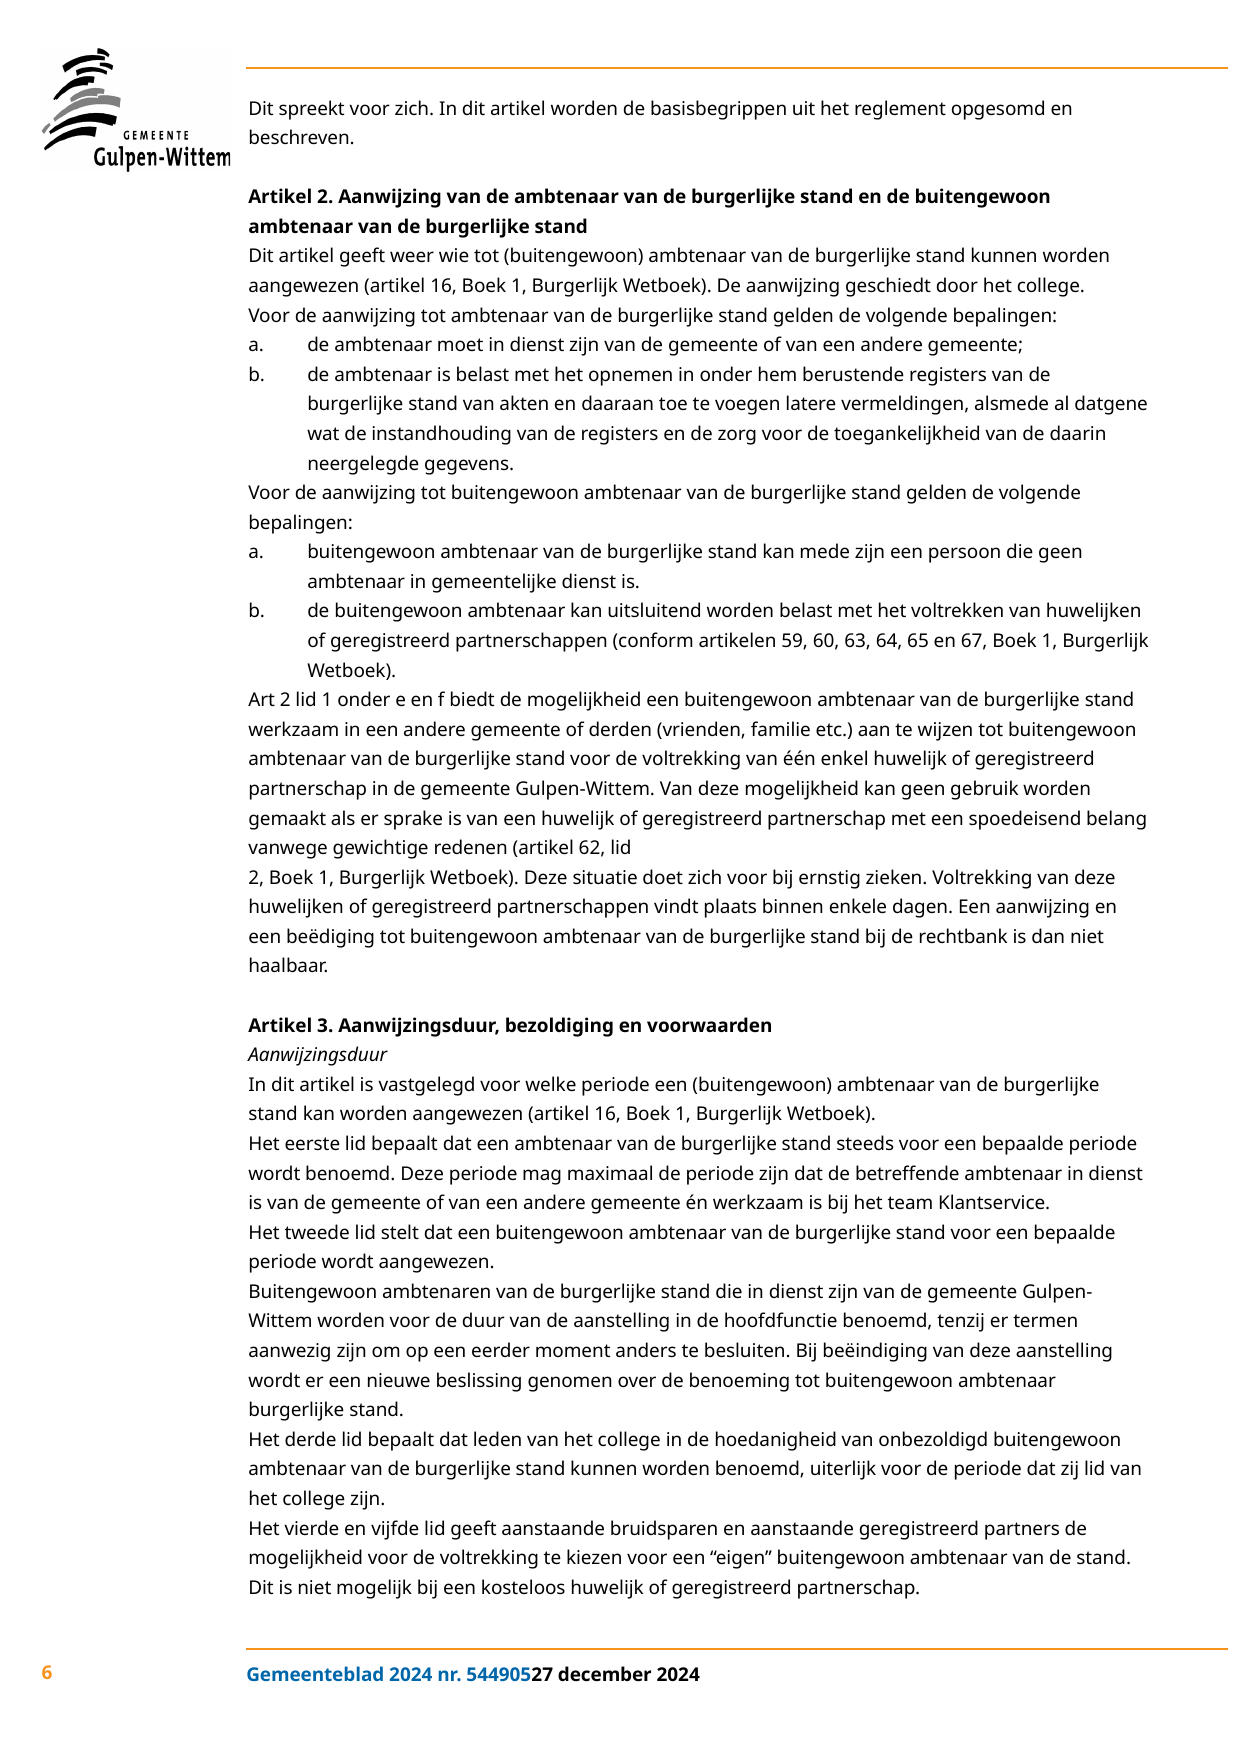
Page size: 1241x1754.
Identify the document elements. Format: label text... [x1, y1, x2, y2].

text Het derde lid bepaalt dat leden van het college in de hoedanigheid van onbezoldigd buitengewoon ambtenaar van de burgerlijke stand kunnen worden benoemd, uiterlijk voor de periode dat zij lid van het college zijn. [248, 1426, 1152, 1511]
text Voor de aanwijzing tot ambtenaar van de burgerlijke stand gelden de volgende bepalingen: [248, 302, 1152, 328]
text Aanwijzingsduur [248, 1041, 1152, 1067]
list de buitengewoon ambtenaar kan uitsluitend worden belast met het voltrekken van huwelijken of geregistreerd partnerschappen (conform artikelen 59, 60, 63, 64, 65 en 67, Boek 1, Burgerlijk Wetboek). [248, 598, 1152, 683]
text Het eerste lid bepaalt dat een ambtenaar van de burgerlijke stand steeds voor een bepaalde periode wordt benoemd. Deze periode mag maximaal de periode zijn dat de betreffende ambtenaar in dienst is van de gemeente of van een andere gemeente én werkzaam is bij het team Klantservice. [248, 1130, 1152, 1215]
list de ambtenaar is belast met het opnemen in onder hem berustende registers van de burgerlijke stand van akten en daaraan toe te voegen latere vermeldingen, alsmede al datgene wat de instandhouding van de registers en de zorg voor de toegankelijkheid van de daarin neergelegde gegevens. [248, 361, 1152, 476]
list buitengewoon ambtenaar van de burgerlijke stand kan mede zijn een persoon die geen ambtenaar in gemeentelijke dienst is. [248, 538, 1152, 594]
text Artikel 2. Aanwijzing van de ambtenaar van de burgerlijke stand en de buitengewoon ambtenaar van de burgerlijke stand [248, 183, 1152, 239]
text Het vierde en vijfde lid geeft aanstaande bruidsparen en aanstaande geregistreerd partners de mogelijkheid voor de voltrekking te kiezen voor een “eigen” buitengewoon ambtenaar van de stand. Dit is niet mogelijk bij een kosteloos huwelijk of geregistreerd partnerschap. [248, 1515, 1152, 1600]
text Voor de aanwijzing tot buitengewoon ambtenaar van de burgerlijke stand gelden de volgende bepalingen: [248, 479, 1152, 535]
text Dit artikel geeft weer wie tot (buitengewoon) ambtenaar van de burgerlijke stand kunnen worden aangewezen (artikel 16, Boek 1, Burgerlijk Wetboek). De aanwijzing geschiedt door het college. [248, 243, 1152, 298]
picture [41, 47, 231, 172]
text Het tweede lid stelt dat een buitengewoon ambtenaar van de burgerlijke stand voor een bepaalde periode wordt aangewezen. [248, 1219, 1152, 1274]
text Dit spreekt voor zich. In dit artikel worden de basisbegrippen uit het reglement opgesomd en beschreven. [248, 95, 1152, 150]
text 2, Boek 1, Burgerlijk Wetboek). Deze situatie doet zich voor bij ernstig zieken. Voltrekking van deze huwelijken of geregistreerd partnerschappen vindt plaats binnen enkele dagen. Een aanwijzing en een beëdiging tot buitengewoon ambtenaar van de burgerlijke stand bij de rechtbank is dan niet haalbaar. [248, 864, 1152, 978]
text In dit artikel is vastgelegd voor welke periode een (buitengewoon) ambtenaar van de burgerlijke stand kan worden aangewezen (artikel 16, Boek 1, Burgerlijk Wetboek). [248, 1071, 1152, 1126]
text Artikel 3. Aanwijzingsduur, bezoldiging en voorwaarden [248, 1012, 1152, 1038]
text Art 2 lid 1 onder e en f biedt de mogelijkheid een buitengewoon ambtenaar van de burgerlijke stand werkzaam in een andere gemeente of derden (vrienden, familie etc.) aan te wijzen tot buitengewoon ambtenaar van de burgerlijke stand voor de voltrekking van één enkel huwelijk of geregistreerd partnerschap in de gemeente Gulpen-Wittem. Van deze mogelijkheid kan geen gebruik worden gemaakt als er sprake is van een huwelijk of geregistreerd partnerschap met een spoedeisend belang vanwege gewichtige redenen (artikel 62, lid [248, 686, 1152, 860]
text Buitengewoon ambtenaren van de burgerlijke stand die in dienst zijn van de gemeente Gulpen-Wittem worden voor de duur van de aanstelling in de hoofdfunctie benoemd, tenzij er termen aanwezig zijn om op een eerder moment anders te besluiten. Bij beëindiging van deze aanstelling wordt er een nieuwe beslissing genomen over de benoeming tot buitengewoon ambtenaar burgerlijke stand. [248, 1278, 1152, 1422]
list de ambtenaar moet in dienst zijn van de gemeente of van een andere gemeente; [248, 331, 1152, 357]
